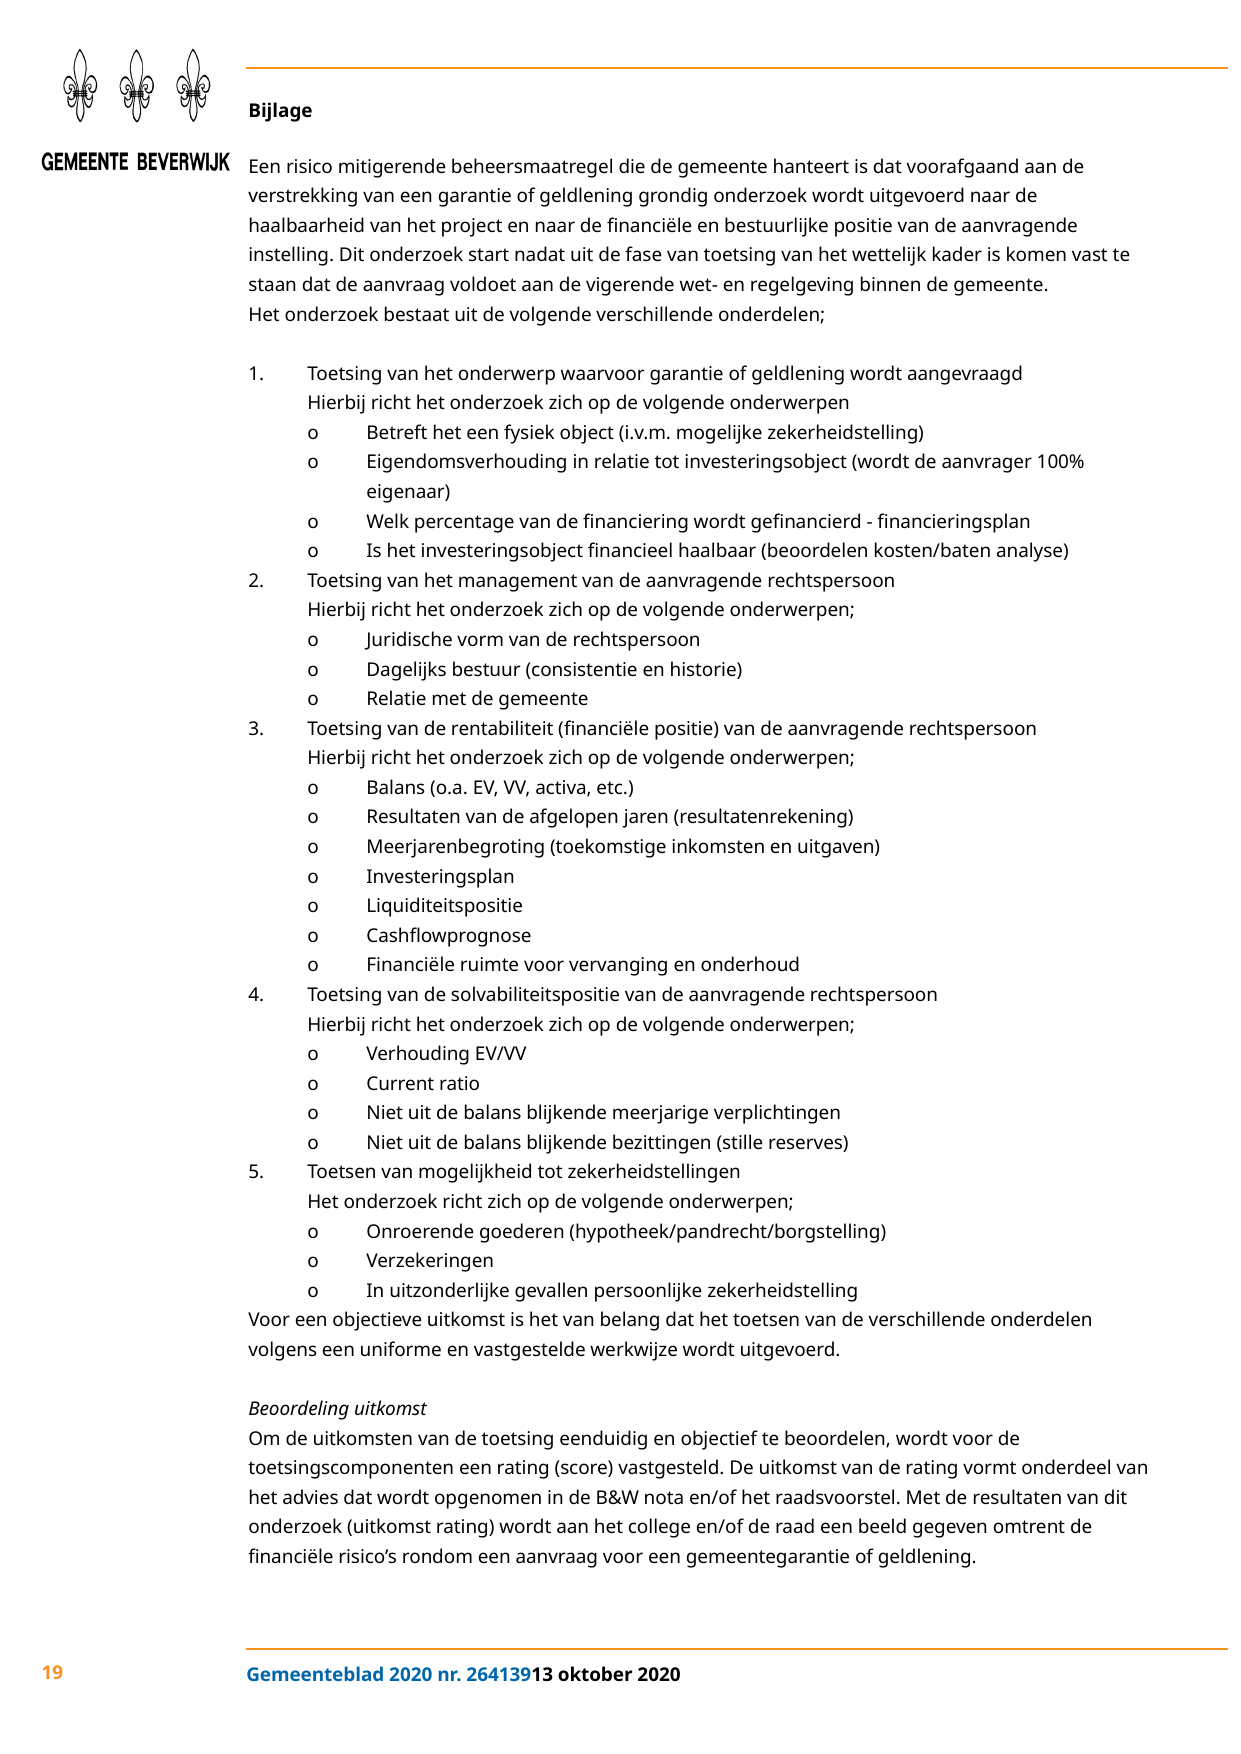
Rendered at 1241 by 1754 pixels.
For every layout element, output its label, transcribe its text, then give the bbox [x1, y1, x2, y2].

picture [41, 47, 231, 172]
text Beoordeling uitkomst [248, 1395, 1152, 1421]
list Liquiditeitspositie [307, 892, 1152, 918]
text Het onderzoek bestaat uit de volgende verschillende onderdelen; [248, 301, 1152, 327]
list In uitzonderlijke gevallen persoonlijke zekerheidstelling [307, 1277, 1152, 1303]
list Welk percentage van de financiering wordt gefinancierd - financieringsplan [307, 508, 1152, 534]
list Toetsing van het onderwerp waarvoor garantie of geldlening wordt aangevraagd [248, 360, 1152, 386]
text Een risico mitigerende beheersmaatregel die de gemeente hanteert is dat voorafgaand aan de verstrekking van een garantie of geldlening grondig onderzoek wordt uitgevoerd naar de haalbaarheid van het project en naar de financiële en bestuurlijke positie van de aanvragende instelling. Dit onderzoek start nadat uit de fase van toetsing van het wettelijk kader is komen vast te staan dat de aanvraag voldoet aan de vigerende wet- en regelgeving binnen de gemeente. [248, 153, 1152, 297]
list Resultaten van de afgelopen jaren (resultatenrekening) [307, 804, 1152, 829]
list Toetsing van de solvabiliteitspositie van de aanvragende rechtspersoon [248, 981, 1152, 1007]
list Investeringsplan [307, 863, 1152, 889]
list Relatie met de gemeente [307, 685, 1152, 711]
list Toetsen van mogelijkheid tot zekerheidstellingen [248, 1159, 1152, 1184]
list Hierbij richt het onderzoek zich op de volgende onderwerpen; [248, 1011, 1152, 1037]
list Hierbij richt het onderzoek zich op de volgende onderwerpen; [248, 744, 1152, 770]
text Bijlage [248, 95, 1152, 123]
list Niet uit de balans blijkende meerjarige verplichtingen [307, 1099, 1152, 1125]
list Financiële ruimte voor vervanging en onderhoud [307, 952, 1152, 977]
list Toetsing van de rentabiliteit (financiële positie) van de aanvragende rechtspersoon [248, 715, 1152, 741]
list Verzekeringen [307, 1247, 1152, 1273]
list Niet uit de balans blijkende bezittingen (stille reserves) [307, 1129, 1152, 1155]
list Is het investeringsobject financieel haalbaar (beoordelen kosten/baten analyse) [307, 537, 1152, 563]
list Verhouding EV/VV [307, 1040, 1152, 1066]
list Cashflowprognose [307, 922, 1152, 948]
list Balans (o.a. EV, VV, activa, etc.) [307, 774, 1152, 800]
text Voor een objectieve uitkomst is het van belang dat het toetsen van de verschillende onderdelen volgens een uniforme en vastgestelde werkwijze wordt uitgevoerd. [248, 1307, 1152, 1362]
list Het onderzoek richt zich op de volgende onderwerpen; [248, 1188, 1152, 1214]
list Hierbij richt het onderzoek zich op de volgende onderwerpen [248, 389, 1152, 415]
list Meerjarenbegroting (toekomstige inkomsten en uitgaven) [307, 833, 1152, 859]
list Toetsing van het management van de aanvragende rechtspersoon [248, 567, 1152, 593]
list Hierbij richt het onderzoek zich op de volgende onderwerpen; [248, 597, 1152, 622]
text Om de uitkomsten van de toetsing eenduidig en objectief te beoordelen, wordt voor de toetsingscomponenten een rating (score) vastgesteld. De uitkomst van de rating vormt onderdeel van het advies dat wordt opgenomen in de B&W nota en/of het raadsvoorstel. Met de resultaten van dit onderzoek (uitkomst rating) wordt aan het college en/of de raad een beeld gegeven omtrent de financiële risico’s rondom een aanvraag voor een gemeentegarantie of geldlening. [248, 1425, 1152, 1569]
list Dagelijks bestuur (consistentie en historie) [307, 656, 1152, 682]
list Juridische vorm van de rechtspersoon [307, 626, 1152, 652]
list Betreft het een fysiek object (i.v.m. mogelijke zekerheidstelling) [307, 419, 1152, 445]
list Onroerende goederen (hypotheek/pandrecht/borgstelling) [307, 1218, 1152, 1244]
list Current ratio [307, 1070, 1152, 1096]
list Eigendomsverhouding in relatie tot investeringsobject (wordt de aanvrager 100% eigenaar) [307, 449, 1152, 504]
